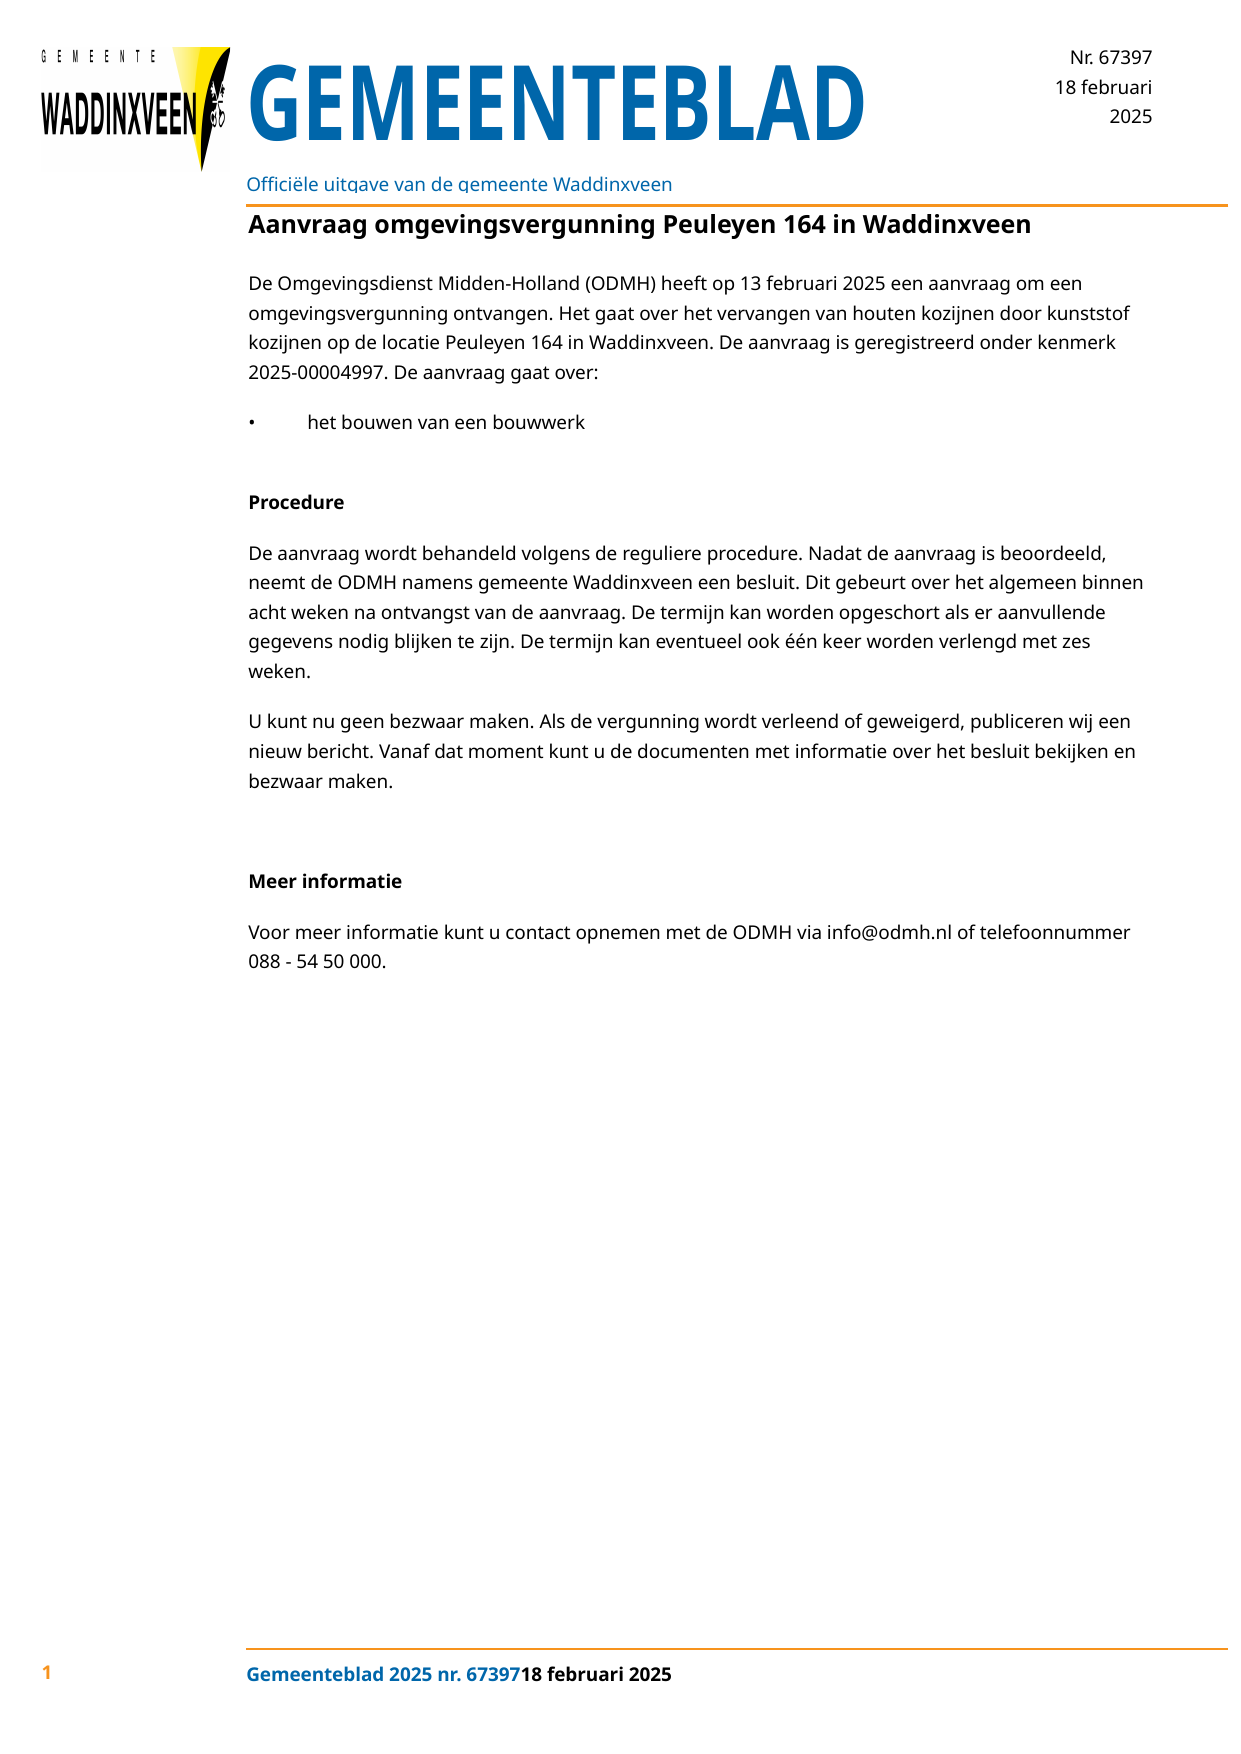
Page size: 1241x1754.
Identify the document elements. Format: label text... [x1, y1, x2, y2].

text Voor meer informatie kunt u contact opnemen met de ODMH via info@odmh.nl of telefoonnummer 088 - 54 50 000. [248, 919, 1152, 974]
text De aanvraag wordt behandeld volgens de reguliere procedure. Nadat de aanvraag is beoordeeld, neemt de ODMH namens gemeente Waddinxveen een besluit. Dit gebeurt over het algemeen binnen acht weken na ontvangst van de aanvraag. De termijn kan worden opgeschort als er aanvullende gegevens nodig blijken te zijn. De termijn kan eventueel ook één keer worden verlengd met zes weken. [248, 540, 1152, 684]
text Meer informatie [248, 869, 1152, 894]
text De Omgevingsdienst Midden-Holland (ODMH) heeft op 13 februari 2025 een aanvraag om een omgevingsvergunning ontvangen. Het gaat over het vervangen van houten kozijnen door kunststof kozijnen op de locatie Peuleyen 164 in Waddinxveen. De aanvraag is geregistreerd onder kenmerk 2025-00004997. De aanvraag gaat over: [248, 270, 1152, 385]
list het bouwen van een bouwwerk [248, 409, 1152, 435]
text Aanvraag omgevingsvergunning Peuleyen 164 in Waddinxveen [248, 207, 1152, 241]
text Procedure [248, 489, 1152, 515]
text U kunt nu geen bezwaar maken. Als de vergunning wordt verleend of geweigerd, publiceren wij een nieuw bericht. Vanaf dat moment kunt u de documenten met informatie over het besluit bekijken en bezwaar maken. [248, 709, 1152, 793]
picture [41, 47, 231, 172]
